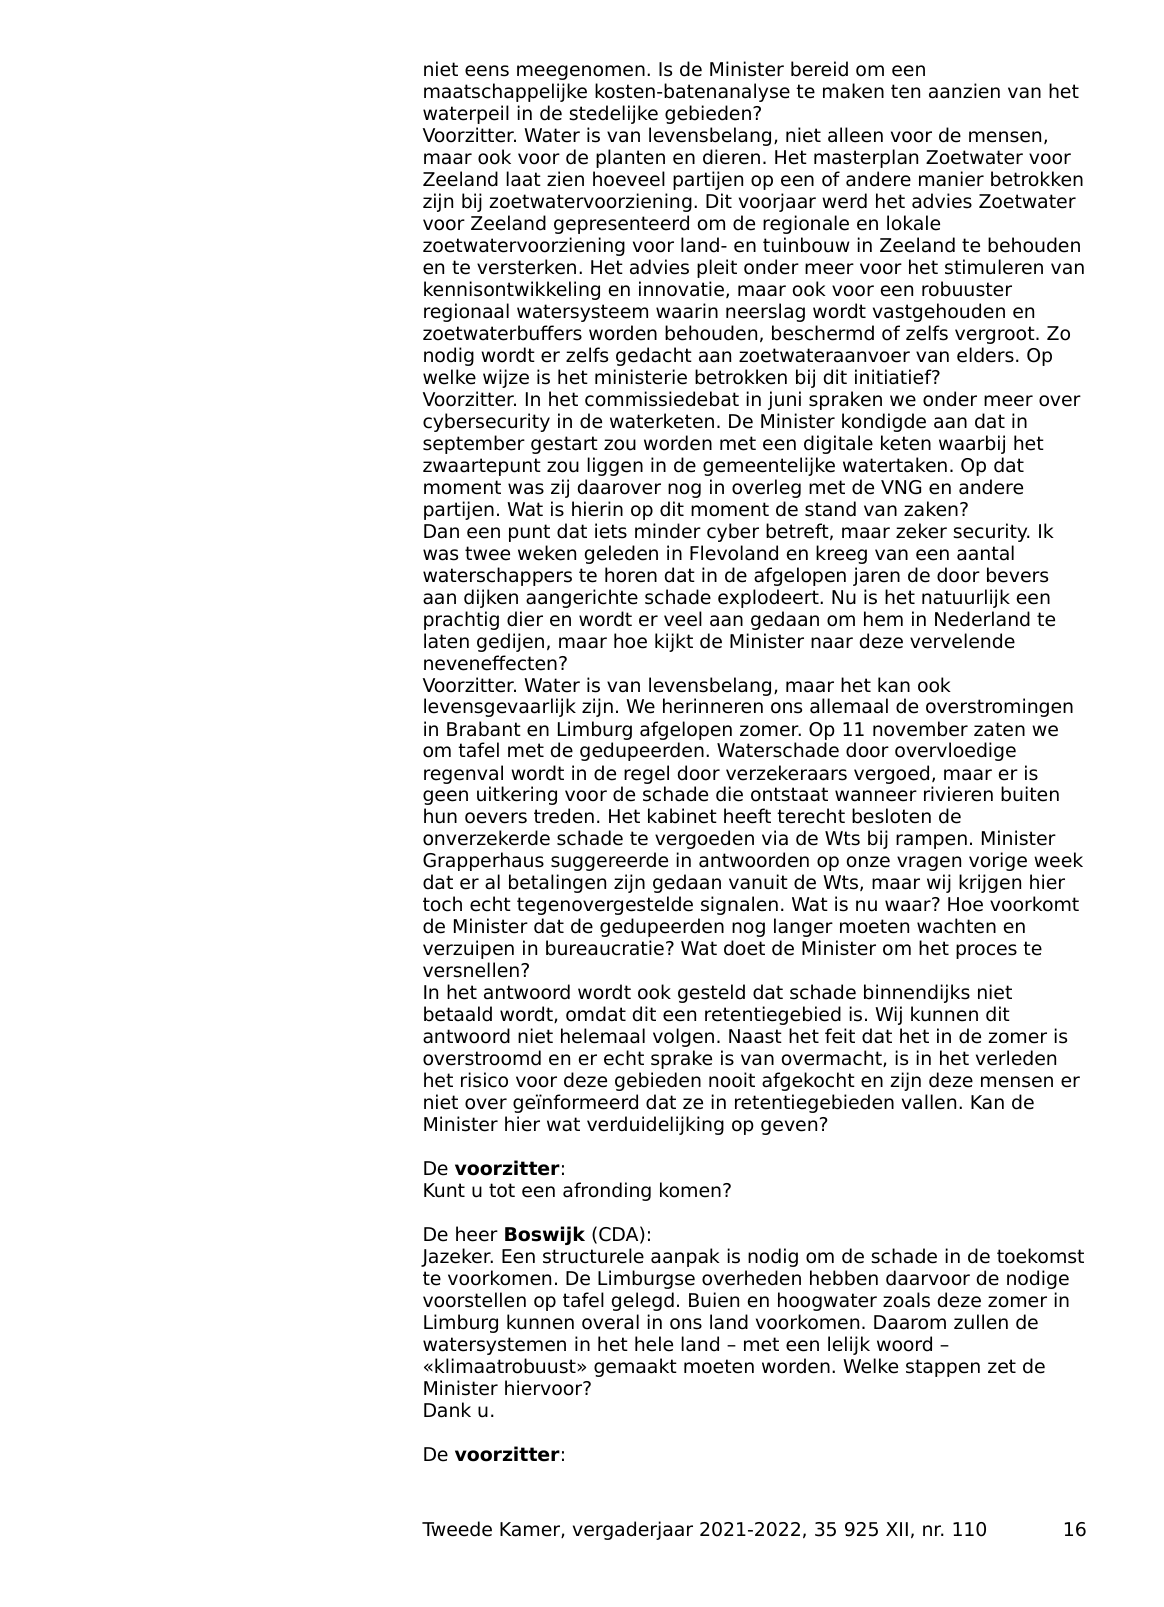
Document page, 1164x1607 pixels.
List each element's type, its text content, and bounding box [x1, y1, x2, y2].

text Jazeker. Een structurele aanpak is nodig om de schade in de toekomst te voorkomen. De Limburgse overheden hebben daarvoor de nodige voorstellen op tafel gelegd. Buien en hoogwater zoals deze zomer in Limburg kunnen overal in ons land voorkomen. Daarom zullen de watersystemen in het hele land – met een lelijk woord – «klimaatrobuust» gemaakt moeten worden. Welke stappen zet de Minister hiervoor? [422, 1246, 1087, 1400]
text In het antwoord wordt ook gesteld dat schade binnendijks niet betaald wordt, omdat dit een retentiegebied is. Wij kunnen dit antwoord niet helemaal volgen. Naast het feit dat het in de zomer is overstroomd en er echt sprake is van overmacht, is in het verleden het risico voor deze gebieden nooit afgekocht en zijn deze mensen er niet over geïnformeerd dat ze in retentiegebieden vallen. Kan de Minister hier wat verduidelijking op geven? [422, 982, 1087, 1136]
text Kunt u tot een afronding komen? [422, 1180, 1087, 1202]
text Voorzitter. Water is van levensbelang, niet alleen voor de mensen, maar ook voor de planten en dieren. Het masterplan Zoetwater voor Zeeland laat zien hoeveel partijen op een of andere manier betrokken zijn bij zoetwatervoorziening. Dit voorjaar werd het advies Zoetwater voor Zeeland gepresenteerd om de regionale en lokale zoetwatervoorziening voor land- en tuinbouw in Zeeland te behouden en te versterken. Het advies pleit onder meer voor het stimuleren van kennisontwikkeling en innovatie, maar ook voor een robuuster regionaal watersysteem waarin neerslag wordt vastgehouden en zoetwaterbuffers worden behouden, beschermd of zelfs vergroot. Zo nodig wordt er zelfs gedacht aan zoetwateraanvoer van elders. Op welke wijze is het ministerie betrokken bij dit initiatief? [422, 125, 1087, 389]
text Dan een punt dat iets minder cyber betreft, maar zeker security. Ik was twee weken geleden in Flevoland en kreeg van een aantal waterschappers te horen dat in de afgelopen jaren de door bevers aan dijken aangerichte schade explodeert. Nu is het natuurlijk een prachtig dier en wordt er veel aan gedaan om hem in Nederland te laten gedijen, maar hoe kijkt de Minister naar deze vervelende neveneffecten? [422, 521, 1087, 674]
text De voorzitter: [422, 1158, 1087, 1180]
text De heer Boswijk (CDA): [422, 1224, 1087, 1246]
text Dank u. [422, 1400, 1087, 1422]
text De voorzitter: [422, 1444, 1087, 1466]
text Voorzitter. Water is van levensbelang, maar het kan ook levensgevaarlijk zijn. We herinneren ons allemaal de overstromingen in Brabant en Limburg afgelopen zomer. Op 11 november zaten we om tafel met de gedupeerden. Waterschade door overvloedige regenval wordt in de regel door verzekeraars vergoed, maar er is geen uitkering voor de schade die ontstaat wanneer rivieren buiten hun oevers treden. Het kabinet heeft terecht besloten de onverzekerde schade te vergoeden via de Wts bij rampen. Minister Grapperhaus suggereerde in antwoorden op onze vragen vorige week dat er al betalingen zijn gedaan vanuit de Wts, maar wij krijgen hier toch echt tegenovergestelde signalen. Wat is nu waar? Hoe voorkomt de Minister dat de gedupeerden nog langer moeten wachten en verzuipen in bureaucratie? Wat doet de Minister om het proces te versnellen? [422, 674, 1087, 982]
text niet eens meegenomen. Is de Minister bereid om een maatschappelijke kosten-batenanalyse te maken ten aanzien van het waterpeil in de stedelijke gebieden? [422, 59, 1087, 125]
text Voorzitter. In het commissiedebat in juni spraken we onder meer over cybersecurity in de waterketen. De Minister kondigde aan dat in september gestart zou worden met een digitale keten waarbij het zwaartepunt zou liggen in de gemeentelijke watertaken. Op dat moment was zij daarover nog in overleg met de VNG en andere partijen. Wat is hierin op dit moment de stand van zaken? [422, 389, 1087, 521]
